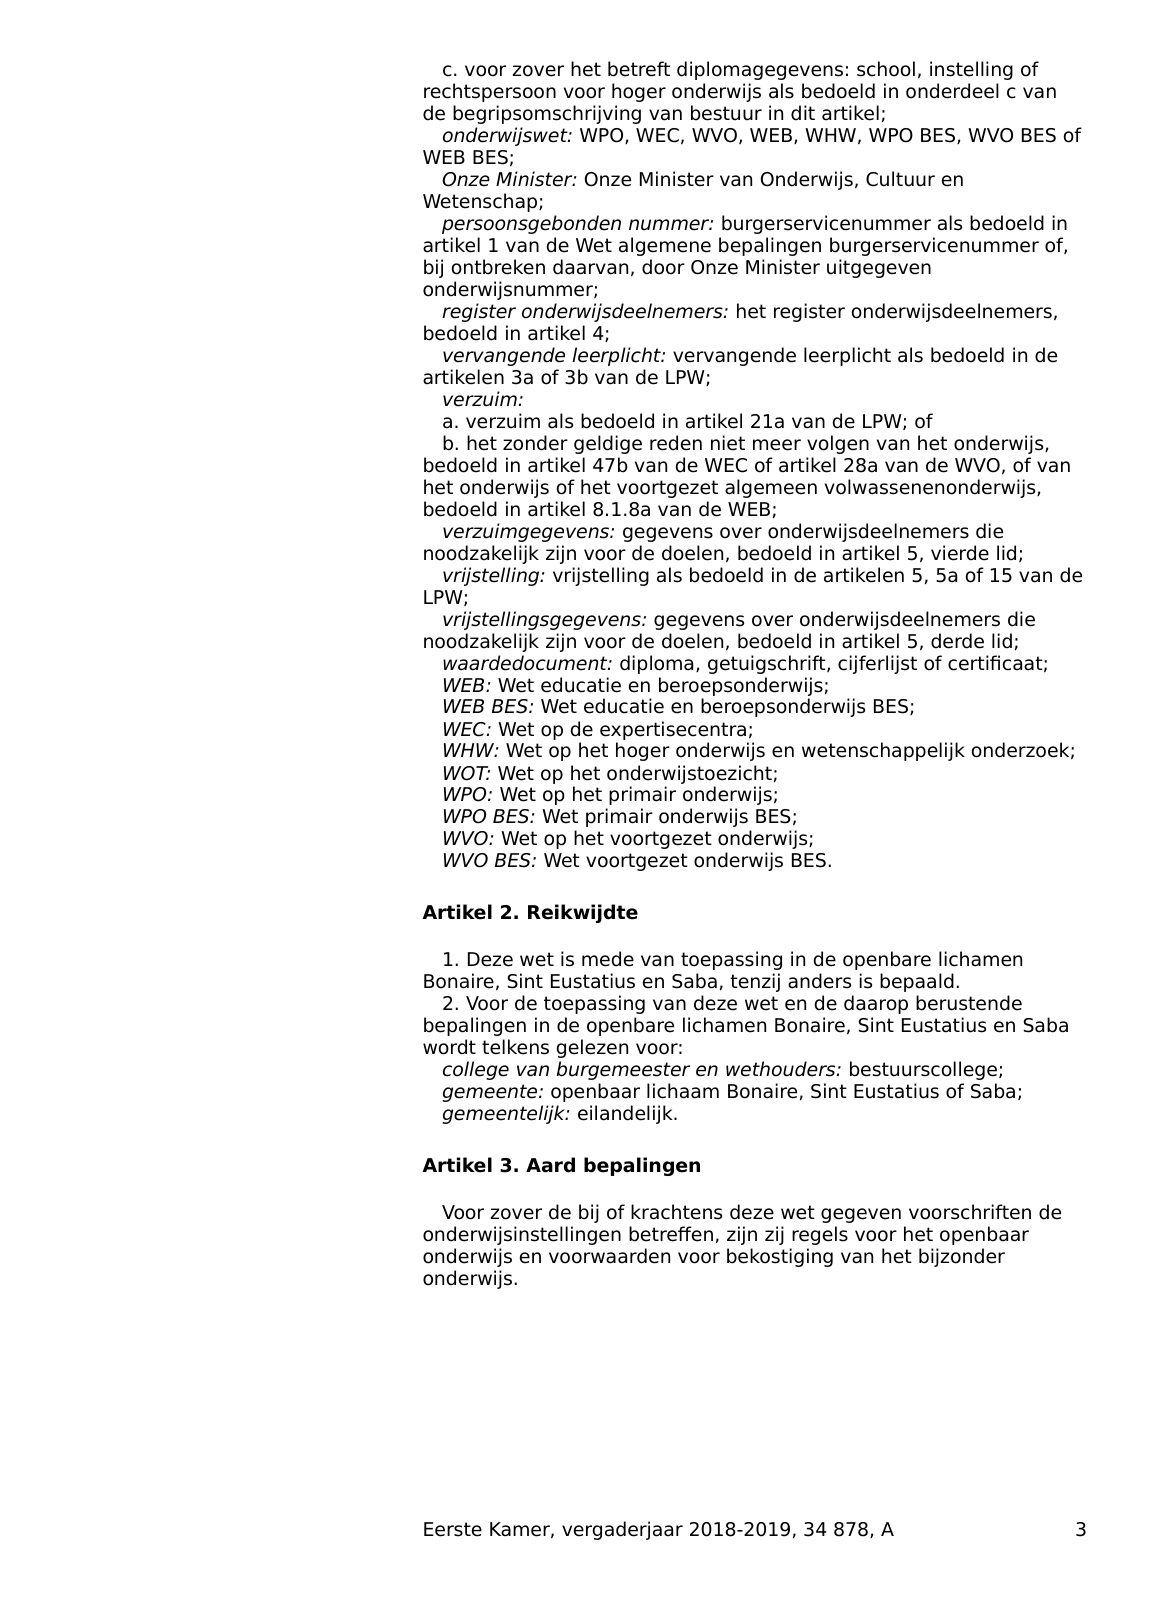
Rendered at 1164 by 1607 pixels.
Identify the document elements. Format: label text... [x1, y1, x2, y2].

text WEB: Wet educatie en beroepsonderwijs; [422, 674, 1087, 696]
text gemeentelijk: eilandelijk. [422, 1103, 1087, 1125]
text college van burgemeester en wethouders: bestuurscollege; [422, 1059, 1087, 1081]
text Voor zover de bij of krachtens deze wet gegeven voorschriften de onderwijsinstellingen betreffen, zijn zij regels voor het openbaar onderwijs en voorwaarden voor bekostiging van het bijzonder onderwijs. [422, 1202, 1087, 1290]
text WPO: Wet op het primair onderwijs; [422, 784, 1087, 806]
text WPO BES: Wet primair onderwijs BES; [422, 806, 1087, 828]
text vrijstellingsgegevens: gegevens over onderwijsdeelnemers die noodzakelijk zijn voor de doelen, bedoeld in artikel 5, derde lid; [422, 608, 1087, 652]
text onderwijswet: WPO, WEC, WVO, WEB, WHW, WPO BES, WVO BES of WEB BES; [422, 125, 1087, 169]
text WEB BES: Wet educatie en beroepsonderwijs BES; [422, 696, 1087, 718]
text WVO: Wet op het voortgezet onderwijs; [422, 828, 1087, 850]
subtitle Artikel 3. Aard bepalingen [422, 1155, 1087, 1177]
text gemeente: openbaar lichaam Bonaire, Sint Eustatius of Saba; [422, 1081, 1087, 1103]
text vrijstelling: vrijstelling als bedoeld in de artikelen 5, 5a of 15 van de LPW; [422, 564, 1087, 608]
text verzuim: [422, 389, 1087, 411]
text WEC: Wet op de expertisecentra; [422, 718, 1087, 740]
text vervangende leerplicht: vervangende leerplicht als bedoeld in de artikelen 3a of 3b van de LPW; [422, 345, 1087, 389]
text WHW: Wet op het hoger onderwijs en wetenschappelijk onderzoek; [422, 740, 1087, 762]
text waardedocument: diploma, getuigschrift, cijferlijst of certificaat; [422, 652, 1087, 674]
text register onderwijsdeelnemers: het register onderwijsdeelnemers, bedoeld in artikel 4; [422, 301, 1087, 345]
text 2. Voor de toepassing van deze wet en de daarop berustende bepalingen in de openbare lichamen Bonaire, Sint Eustatius en Saba wordt telkens gelezen voor: [422, 993, 1087, 1059]
subtitle Artikel 2. Reikwijdte [422, 902, 1087, 924]
text a. verzuim als bedoeld in artikel 21a van de LPW; of [422, 411, 1087, 433]
text WVO BES: Wet voortgezet onderwijs BES. [422, 850, 1087, 872]
text verzuimgegevens: gegevens over onderwijsdeelnemers die noodzakelijk zijn voor de doelen, bedoeld in artikel 5, vierde lid; [422, 521, 1087, 564]
text b. het zonder geldige reden niet meer volgen van het onderwijs, bedoeld in artikel 47b van de WEC of artikel 28a van de WVO, of van het onderwijs of het voortgezet algemeen volwassenenonderwijs, bedoeld in artikel 8.1.8a van de WEB; [422, 433, 1087, 521]
text 1. Deze wet is mede van toepassing in de openbare lichamen Bonaire, Sint Eustatius en Saba, tenzij anders is bepaald. [422, 949, 1087, 993]
text c. voor zover het betreft diplomagegevens: school, instelling of rechtspersoon voor hoger onderwijs als bedoeld in onderdeel c van de begripsomschrijving van bestuur in dit artikel; [422, 59, 1087, 125]
text WOT: Wet op het onderwijstoezicht; [422, 762, 1087, 784]
text Onze Minister: Onze Minister van Onderwijs, Cultuur en Wetenschap; [422, 169, 1087, 213]
text persoonsgebonden nummer: burgerservicenummer als bedoeld in artikel 1 van de Wet algemene bepalingen burgerservicenummer of, bij ontbreken daarvan, door Onze Minister uitgegeven onderwijsnummer; [422, 213, 1087, 301]
